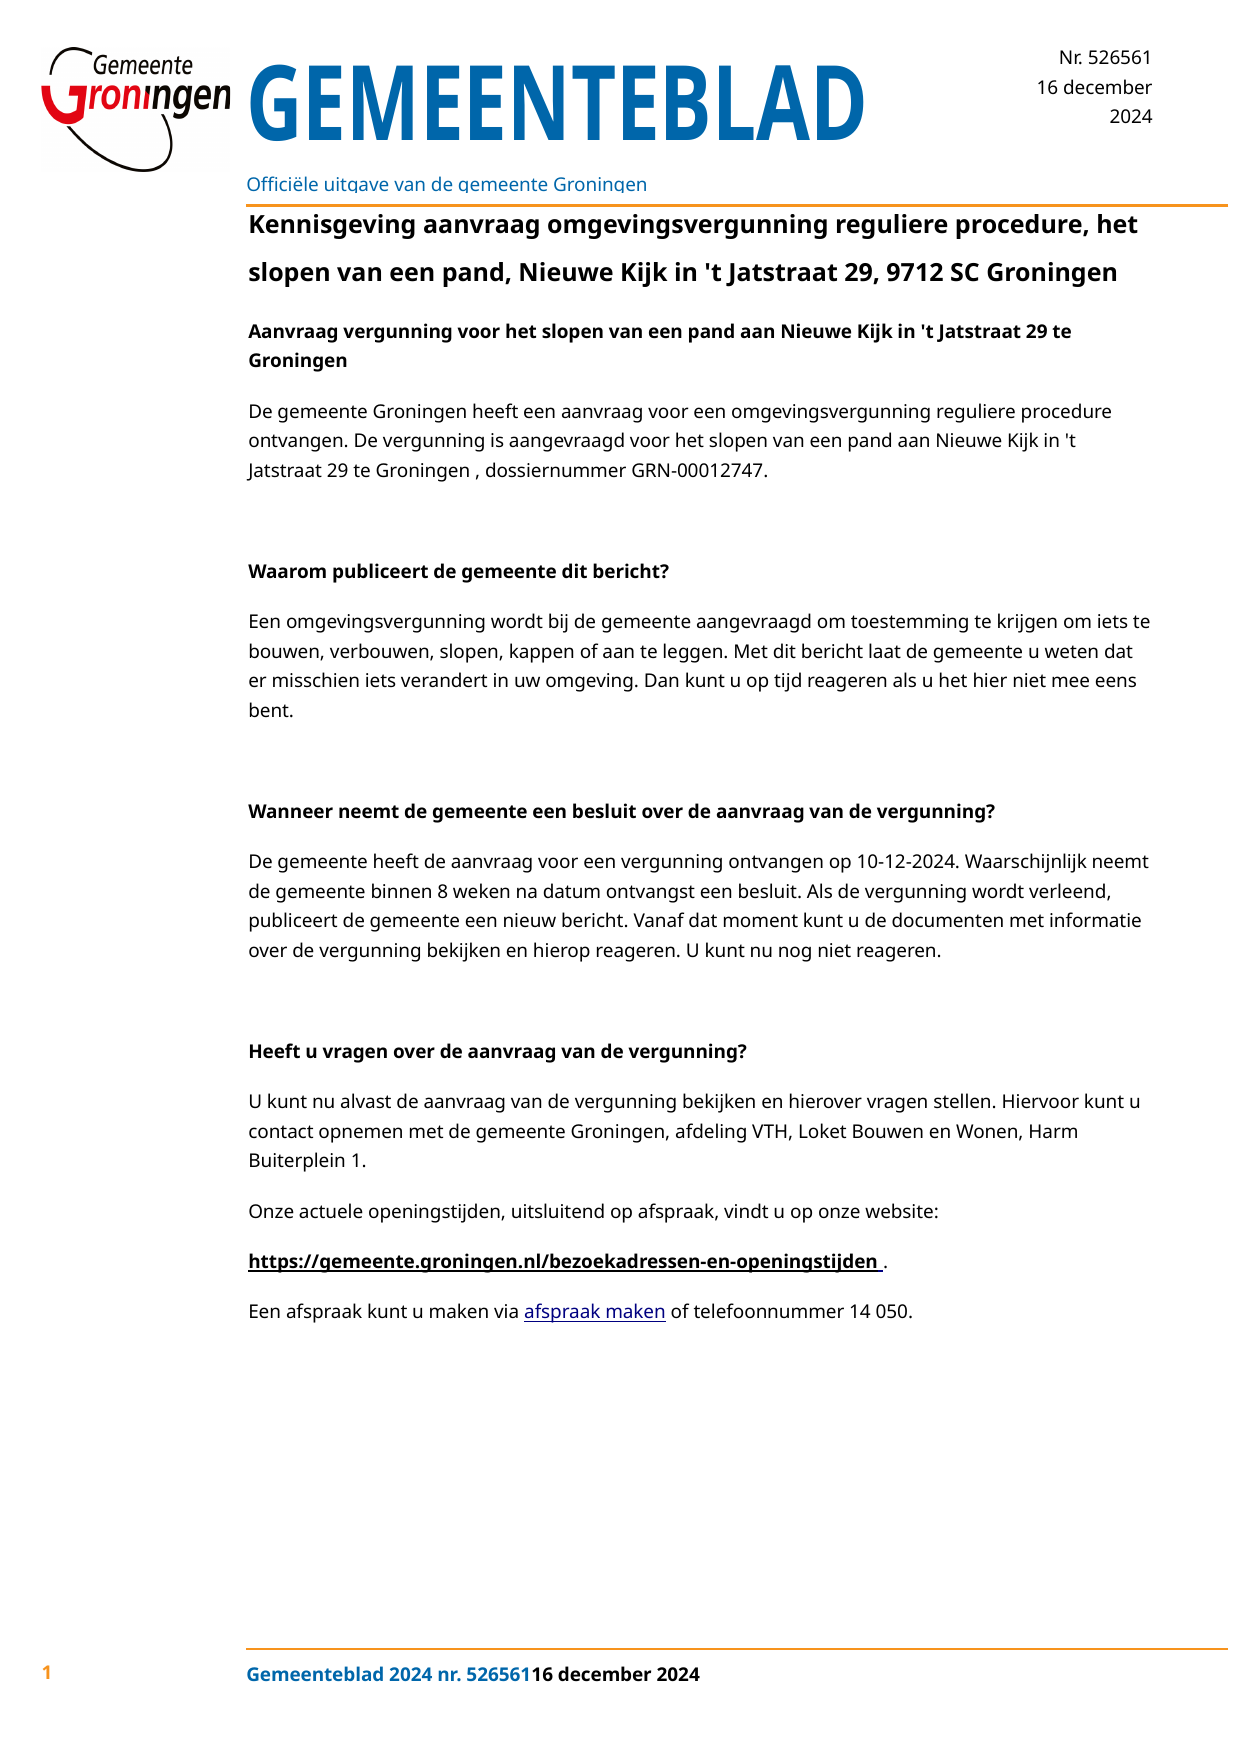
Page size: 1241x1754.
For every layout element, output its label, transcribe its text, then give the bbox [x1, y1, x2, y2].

text Waarom publiceert de gemeente dit bericht? [248, 558, 1152, 584]
text https://gemeente.groningen.nl/bezoekadressen-en-openingstijden . [248, 1248, 1152, 1274]
text Wanneer neemt de gemeente een besluit over de aanvraag van de vergunning? [248, 798, 1152, 824]
text Onze actuele openingstijden, uitsluitend op afspraak, vindt u op onze website: [248, 1198, 1152, 1224]
text Een omgevingsvergunning wordt bij de gemeente aangevraagd om toestemming te krijgen om iets te bouwen, verbouwen, slopen, kappen of aan te leggen. Met dit bericht laat de gemeente u weten dat er misschien iets verandert in uw omgeving. Dan kunt u op tijd reageren als u het hier niet mee eens bent. [248, 608, 1152, 723]
text U kunt nu alvast de aanvraag van de vergunning bekijken en hierover vragen stellen. Hiervoor kunt u contact opnemen met de gemeente Groningen, afdeling VTH, Loket Bouwen en Wonen, Harm Buiterplein 1. [248, 1088, 1152, 1173]
text De gemeente heeft de aanvraag voor een vergunning ontvangen op 10-12-2024. Waarschijnlijk neemt de gemeente binnen 8 weken na datum ontvangst een besluit. Als de vergunning wordt verleend, publiceert de gemeente een nieuw bericht. Vanaf dat moment kunt u de documenten met informatie over de vergunning bekijken en hierop reageren. U kunt nu nog niet reageren. [248, 848, 1152, 963]
text Aanvraag vergunning voor het slopen van een pand aan Nieuwe Kijk in 't Jatstraat 29 te Groningen [248, 318, 1152, 373]
text De gemeente Groningen heeft een aanvraag voor een omgevingsvergunning reguliere procedure ontvangen. De vergunning is aangevraagd voor het slopen van een pand aan Nieuwe Kijk in 't Jatstraat 29 te Groningen , dossiernummer GRN-00012747. [248, 398, 1152, 483]
text Een afspraak kunt u maken via afspraak maken of telefoonnummer 14 050. [248, 1299, 1152, 1324]
text Heeft u vragen over de aanvraag van de vergunning? [248, 1038, 1152, 1064]
text Kennisgeving aanvraag omgevingsvergunning reguliere procedure, het slopen van een pand, Nieuwe Kijk in 't Jatstraat 29, 9712 SC Groningen [248, 207, 1152, 288]
picture [41, 47, 231, 172]
